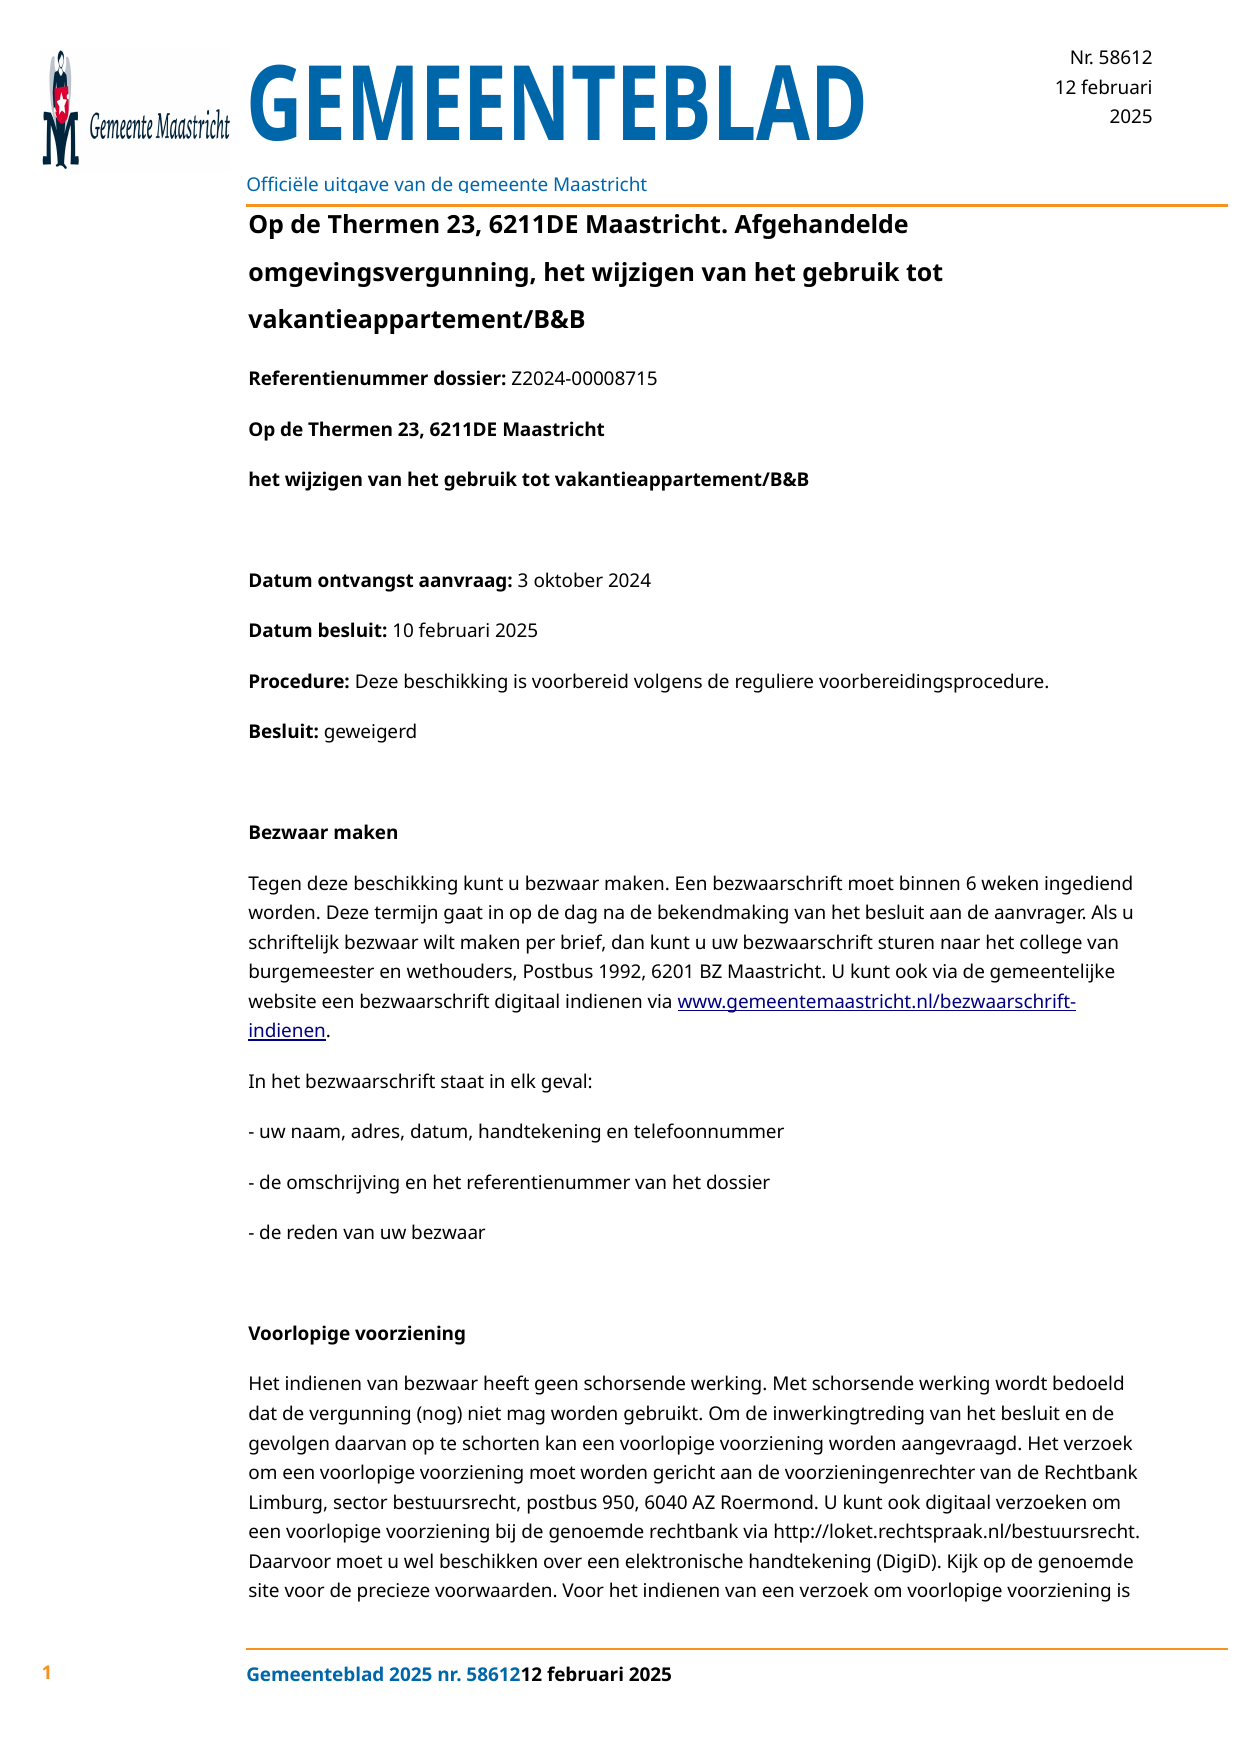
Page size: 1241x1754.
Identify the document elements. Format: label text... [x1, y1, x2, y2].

text Tegen deze beschikking kunt u bezwaar maken. Een bezwaarschrift moet binnen 6 weken ingediend worden. Deze termijn gaat in op de dag na de bekendmaking van het besluit aan de aanvrager. Als u schriftelijk bezwaar wilt maken per brief, dan kunt u uw bezwaarschrift sturen naar het college van burgemeester en wethouders, Postbus 1992, 6201 BZ Maastricht. U kunt ook via de gemeentelijke website een bezwaarschrift digitaal indienen via www.gemeentemaastricht.nl/bezwaarschrift-indienen. [248, 870, 1152, 1043]
text Datum ontvangst aanvraag: 3 oktober 2024 [248, 567, 1152, 593]
text Op de Thermen 23, 6211DE Maastricht. Afgehandelde omgevingsvergunning, het wijzigen van het gebruik tot vakantieappartement/B&B [248, 207, 1152, 336]
picture [41, 47, 231, 172]
text - uw naam, adres, datum, handtekening en telefoonnummer [248, 1118, 1152, 1144]
text Bezwaar maken [248, 819, 1152, 845]
text Op de Thermen 23, 6211DE Maastricht [248, 416, 1152, 442]
text Het indienen van bezwaar heeft geen schorsende werking. Met schorsende werking wordt bedoeld dat de vergunning (nog) niet mag worden gebruikt. Om de inwerkingtreding van het besluit en de gevolgen daarvan op te schorten kan een voorlopige voorziening worden aangevraagd. Het verzoek om een voorlopige voorziening moet worden gericht aan de voorzieningenrechter van de Rechtbank Limburg, sector bestuursrecht, postbus 950, 6040 AZ Roermond. U kunt ook digitaal verzoeken om een voorlopige voorziening bij de genoemde rechtbank via http://loket.rechtspraak.nl/bestuursrecht. Daarvoor moet u wel beschikken over een elektronische handtekening (DigiD). Kijk op de genoemde site voor de precieze voorwaarden. Voor het indienen van een verzoek om voorlopige voorziening is [248, 1371, 1152, 1603]
text Procedure: Deze beschikking is voorbereid volgens de reguliere voorbereidingsprocedure. [248, 668, 1152, 694]
text In het bezwaarschrift staat in elk geval: [248, 1068, 1152, 1094]
text Voorlopige voorziening [248, 1320, 1152, 1346]
text - de omschrijving en het referentienummer van het dossier [248, 1169, 1152, 1194]
text Datum besluit: 10 februari 2025 [248, 618, 1152, 643]
text Besluit: geweigerd [248, 718, 1152, 744]
text het wijzigen van het gebruik tot vakantieappartement/B&B [248, 466, 1152, 492]
text Referentienummer dossier: Z2024-00008715 [248, 366, 1152, 391]
text - de reden van uw bezwaar [248, 1219, 1152, 1245]
